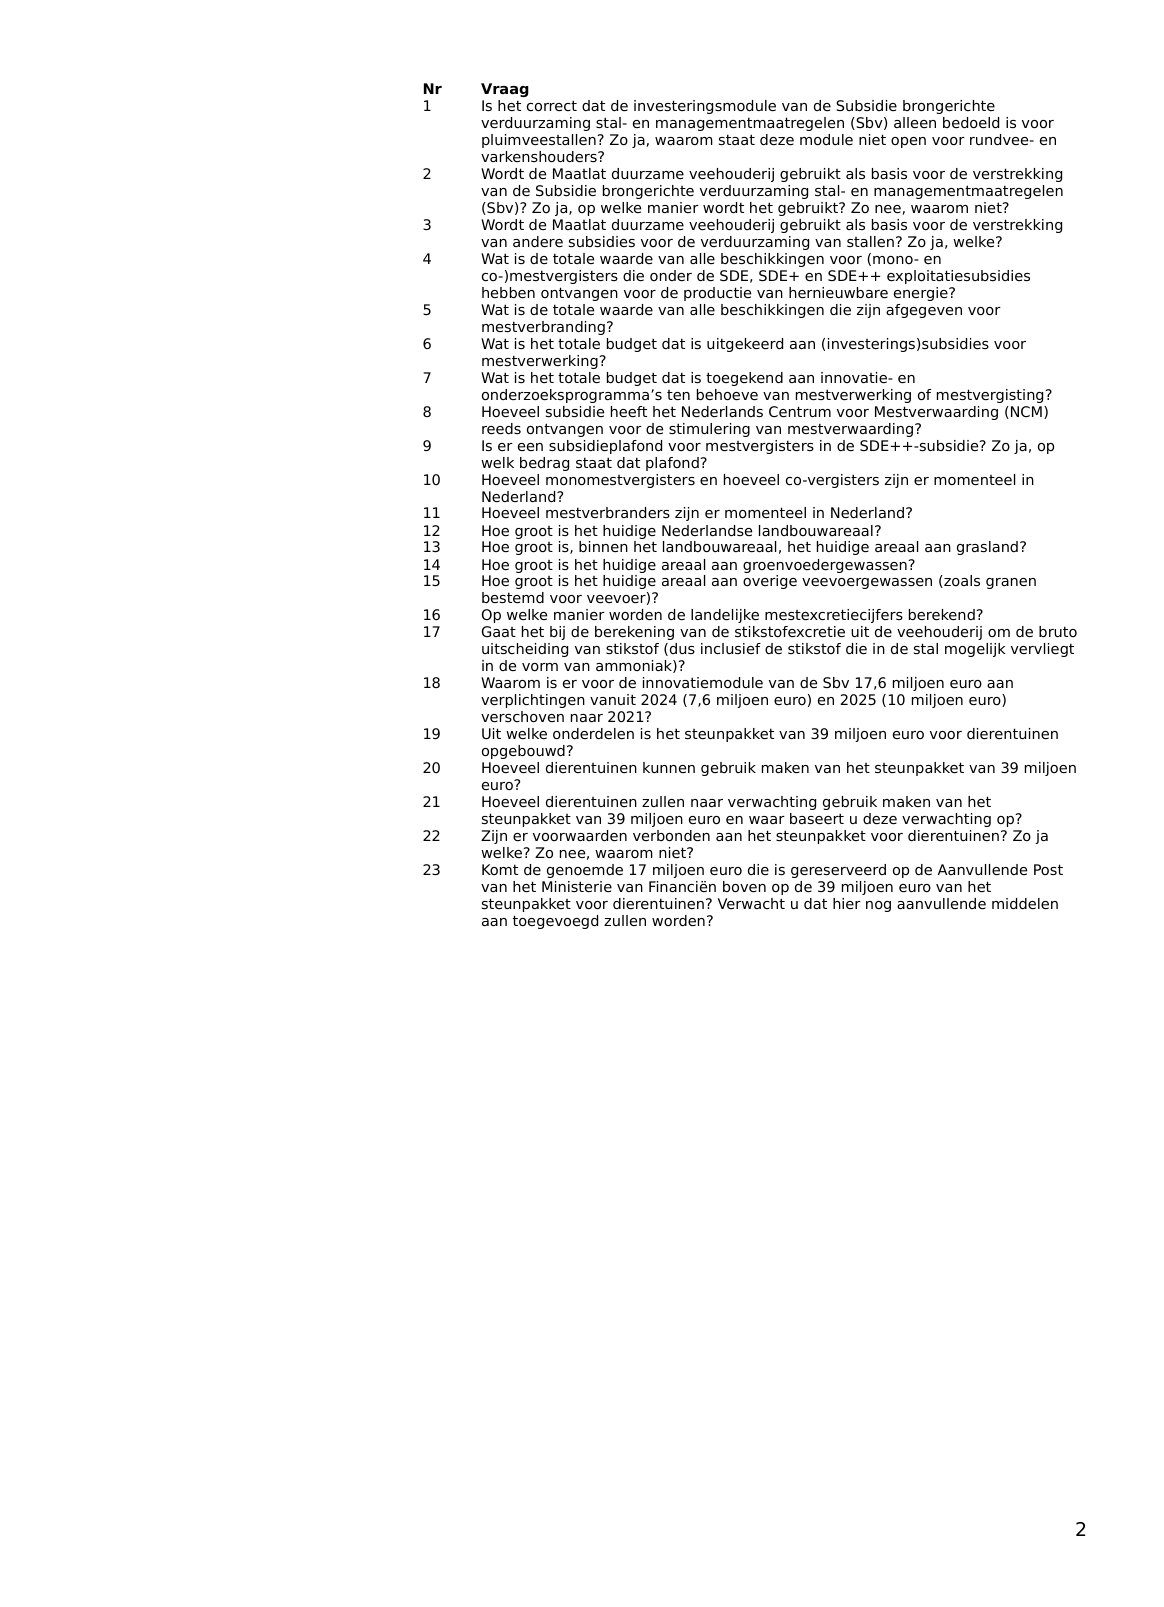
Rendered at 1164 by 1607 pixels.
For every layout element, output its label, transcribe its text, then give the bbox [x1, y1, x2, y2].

table_cell 11 [422, 505, 475, 522]
table_cell Op welke manier worden de landelijke mestexcretiecijfers berekend? [475, 607, 1087, 624]
table_cell Zijn er voorwaarden verbonden aan het steunpakket voor dierentuinen? Zo ja welke? Zo nee, waarom niet? [475, 828, 1087, 862]
table_cell Uit welke onderdelen is het steunpakket van 39 miljoen euro voor dierentuinen opgebouwd? [475, 726, 1087, 760]
table_cell 17 [422, 624, 475, 675]
table_header Nr [422, 81, 475, 98]
table_header Vraag [475, 81, 1087, 98]
table_cell Wat is de totale waarde van alle beschikkingen voor (mono- en co-)mestvergisters die onder de SDE, SDE+ en SDE++ exploitatiesubsidies hebben ontvangen voor de productie van hernieuwbare energie? [475, 251, 1087, 302]
table_cell 8 [422, 404, 475, 437]
table_cell Hoe groot is het huidige Nederlandse landbouwareaal? [475, 523, 1087, 539]
table_cell 20 [422, 760, 475, 794]
table_cell 12 [422, 523, 475, 539]
table_cell Hoeveel dierentuinen kunnen gebruik maken van het steunpakket van 39 miljoen euro? [475, 760, 1087, 794]
table_cell Gaat het bij de berekening van de stikstofexcretie uit de veehouderij om de bruto uitscheiding van stikstof (dus inclusief de stikstof die in de stal mogelijk vervliegt in de vorm van ammoniak)? [475, 624, 1087, 675]
table_cell Hoe groot is, binnen het landbouwareaal, het huidige areaal aan grasland? [475, 539, 1087, 556]
table_cell Wordt de Maatlat duurzame veehouderij gebruikt als basis voor de verstrekking van de Subsidie brongerichte verduurzaming stal- en managementmaatregelen (Sbv)? Zo ja, op welke manier wordt het gebruikt? Zo nee, waarom niet? [475, 166, 1087, 217]
table_cell 21 [422, 794, 475, 828]
table_cell Hoeveel subsidie heeft het Nederlands Centrum voor Mestverwaarding (NCM) reeds ontvangen voor de stimulering van mestverwaarding? [475, 404, 1087, 437]
table_cell Wat is het totale budget dat is uitgekeerd aan (investerings)subsidies voor mestverwerking? [475, 336, 1087, 369]
table_cell 22 [422, 828, 475, 862]
table_cell Hoeveel monomestvergisters en hoeveel co-vergisters zijn er momenteel in Nederland? [475, 471, 1087, 505]
table_cell 19 [422, 726, 475, 760]
table_cell 14 [422, 556, 475, 573]
table_cell 9 [422, 438, 475, 471]
table_cell Hoe groot is het huidige areaal aan groenvoedergewassen? [475, 556, 1087, 573]
table_cell 1 [422, 98, 475, 166]
table_cell Is het correct dat de investeringsmodule van de Subsidie brongerichte verduurzaming stal- en managementmaatregelen (Sbv) alleen bedoeld is voor pluimveestallen? Zo ja, waarom staat deze module niet open voor rundvee- en varkenshouders? [475, 98, 1087, 166]
table_cell 2 [422, 166, 475, 217]
table_cell Komt de genoemde 17 miljoen euro die is gereserveerd op de Aanvullende Post van het Ministerie van Financiën boven op de 39 miljoen euro van het steunpakket voor dierentuinen? Verwacht u dat hier nog aanvullende middelen aan toegevoegd zullen worden? [475, 862, 1087, 930]
table_cell 6 [422, 336, 475, 369]
table_cell Hoe groot is het huidige areaal aan overige veevoergewassen (zoals granen bestemd voor veevoer)? [475, 573, 1087, 607]
table_cell Is er een subsidieplafond voor mestvergisters in de SDE++-subsidie? Zo ja, op welk bedrag staat dat plafond? [475, 438, 1087, 471]
table_cell Hoeveel dierentuinen zullen naar verwachting gebruik maken van het steunpakket van 39 miljoen euro en waar baseert u deze verwachting op? [475, 794, 1087, 828]
table_cell Hoeveel mestverbranders zijn er momenteel in Nederland? [475, 505, 1087, 522]
table_cell 5 [422, 302, 475, 336]
table_cell 3 [422, 217, 475, 251]
table_cell 7 [422, 370, 475, 403]
table_cell Wat is het totale budget dat is toegekend aan innovatie- en onderzoeksprogramma’s ten behoeve van mestverwerking of mestvergisting? [475, 370, 1087, 403]
table_cell 16 [422, 607, 475, 624]
table_cell 18 [422, 675, 475, 726]
table_cell Waarom is er voor de innovatiemodule van de Sbv 17,6 miljoen euro aan verplichtingen vanuit 2024 (7,6 miljoen euro) en 2025 (10 miljoen euro) verschoven naar 2021? [475, 675, 1087, 726]
table_cell 23 [422, 862, 475, 930]
table_cell 10 [422, 471, 475, 505]
table_cell 15 [422, 573, 475, 607]
table_cell Wat is de totale waarde van alle beschikkingen die zijn afgegeven voor mestverbranding? [475, 302, 1087, 336]
table_cell 13 [422, 539, 475, 556]
table_cell 4 [422, 251, 475, 302]
table_cell Wordt de Maatlat duurzame veehouderij gebruikt als basis voor de verstrekking van andere subsidies voor de verduurzaming van stallen? Zo ja, welke? [475, 217, 1087, 251]
